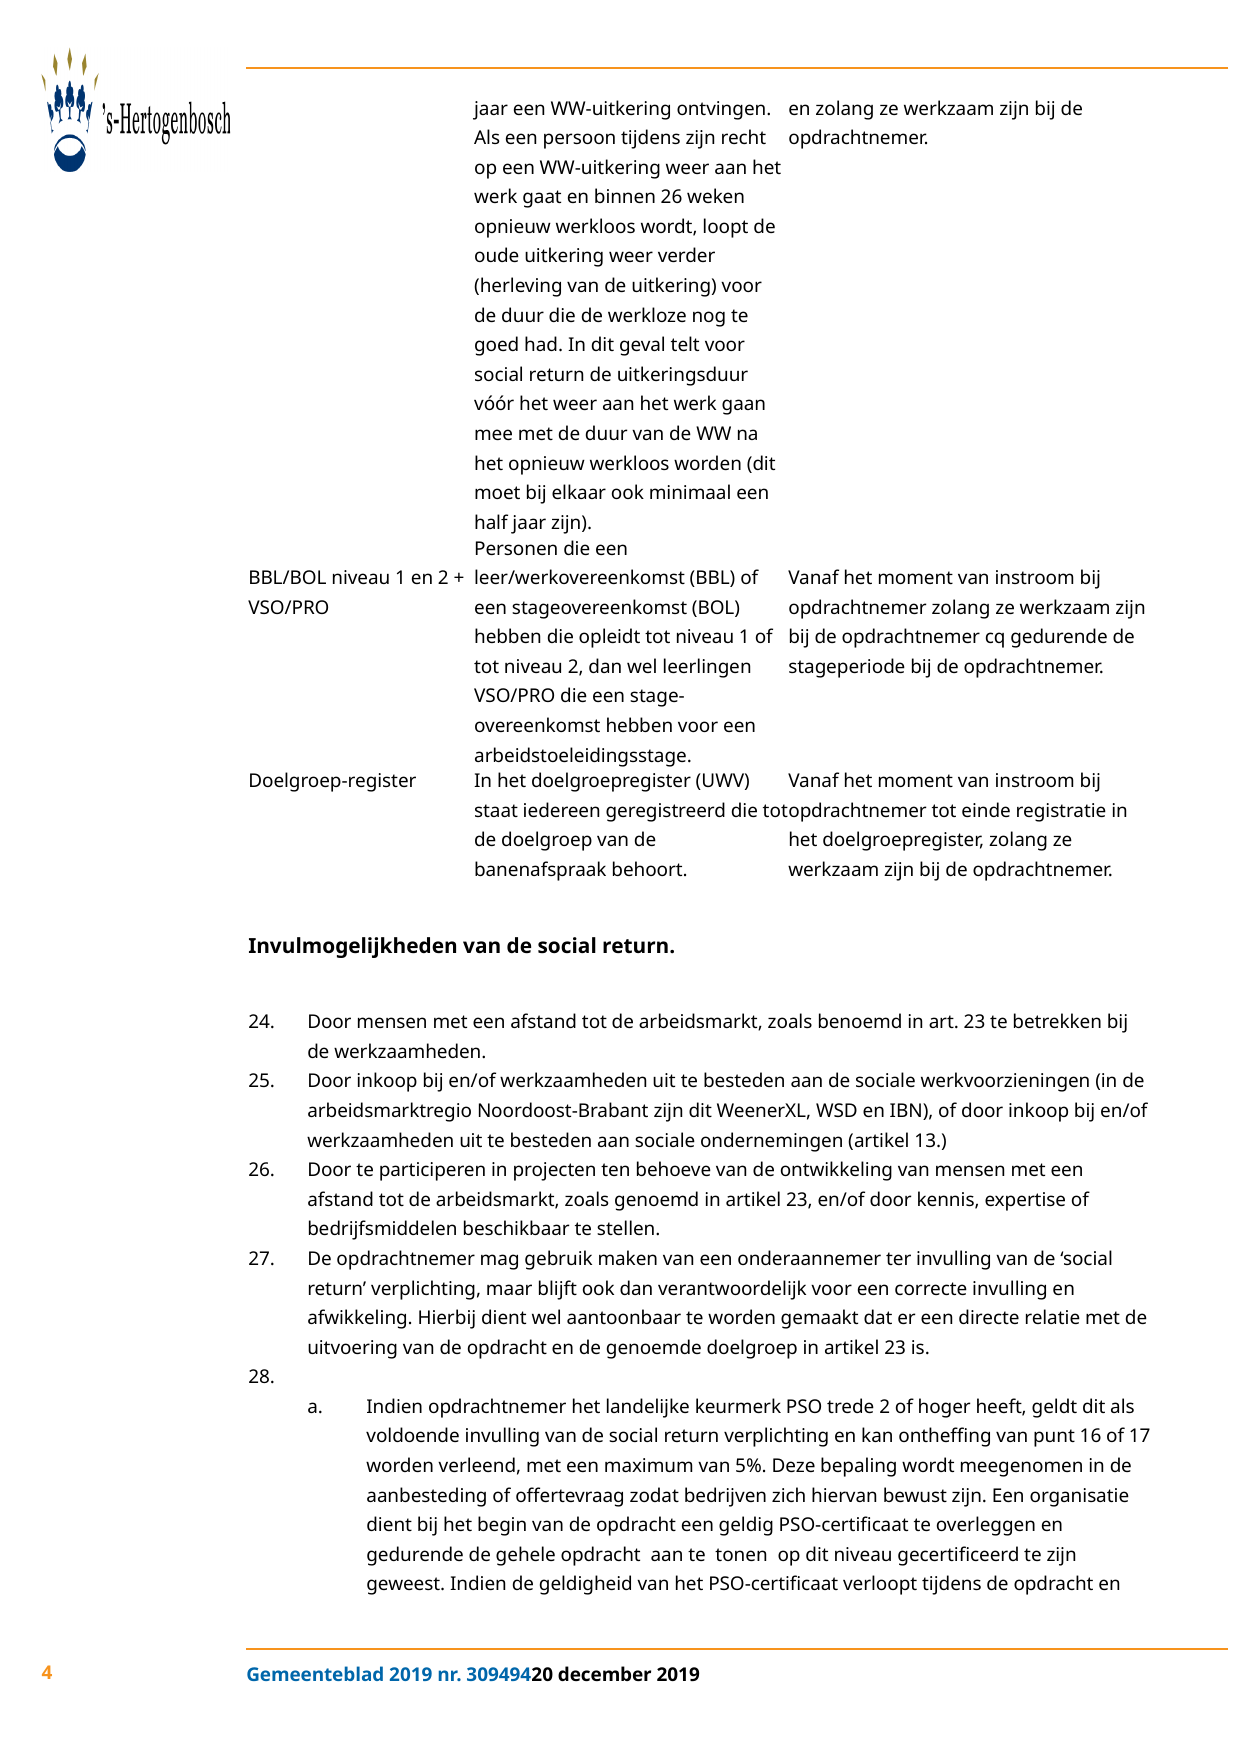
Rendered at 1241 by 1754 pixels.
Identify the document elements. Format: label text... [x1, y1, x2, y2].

table_cell Vanaf het moment van instroom bij opdrachtnemer zolang ze werkzaam zijn bij de opdrachtnemer cq gedurende de stageperiode bij de opdrachtnemer. [788, 535, 1152, 767]
list Door mensen met een afstand tot de arbeidsmarkt, zoals benoemd in art. 23 te betrekken bij de werkzaamheden. [248, 1008, 1152, 1064]
picture [41, 47, 231, 172]
table_cell [248, 95, 474, 535]
table_cell en zolang ze werkzaam zijn bij de opdrachtnemer. [788, 95, 1152, 535]
table_cell Vanaf het moment van instroom bij opdrachtnemer tot einde registratie in het doelgroepregister, zolang ze werkzaam zijn bij de opdrachtnemer. [788, 768, 1152, 882]
table_cell BBL/BOL niveau 1 en 2 + VSO/PRO [248, 535, 474, 767]
list De opdrachtnemer mag gebruik maken van een onderaannemer ter invulling van de ‘social return’ verplichting, maar blijft ook dan verantwoordelijk voor een correcte invulling en afwikkeling. Hierbij dient wel aantoonbaar te worden gemaakt dat er een directe relatie met de uitvoering van de opdracht en de genoemde doelgroep in artikel 23 is. [248, 1245, 1152, 1360]
table_cell jaar een WW-uitkering ontvingen. Als een persoon tijdens zijn recht op een WW-uitkering weer aan het werk gaat en binnen 26 weken opnieuw werkloos wordt, loopt de oude uitkering weer verder (herleving van de uitkering) voor de duur die de werkloze nog te goed had. In dit geval telt voor social return de uitkeringsduur vóór het weer aan het werk gaan mee met de duur van de WW na het opnieuw werkloos worden (dit moet bij elkaar ook minimaal een half jaar zijn). [474, 95, 788, 535]
table_cell In het doelgroepregister (UWV) staat iedereen geregistreerd die tot de doelgroep van de banenafspraak behoort. [474, 768, 788, 882]
list Door inkoop bij en/of werkzaamheden uit te besteden aan de sociale werkvoorzieningen (in de arbeidsmarktregio Noordoost-Brabant zijn dit WeenerXL, WSD en IBN), of door inkoop bij en/of werkzaamheden uit te besteden aan sociale ondernemingen (artikel 13.) [248, 1068, 1152, 1153]
table_cell Doelgroep-register [248, 768, 474, 882]
table_cell Personen die een leer/werkovereenkomst (BBL) of een stageovereenkomst (BOL) hebben die opleidt tot niveau 1 of tot niveau 2, dan wel leerlingen VSO/PRO die een stage-overeenkomst hebben voor een arbeidstoeleidingsstage. [474, 535, 788, 767]
text Invulmogelijkheden van de social return. [248, 931, 1152, 959]
list Indien opdrachtnemer het landelijke keurmerk PSO trede 2 of hoger heeft, geldt dit als voldoende invulling van de social return verplichting en kan ontheffing van punt 16 of 17 worden verleend, met een maximum van 5%. Deze bepaling wordt meegenomen in de aanbesteding of offertevraag zodat bedrijven zich hiervan bewust zijn. Een organisatie dient bij het begin van de opdracht een geldig PSO-certificaat te overleggen en gedurende de gehele opdracht aan te tonen op dit niveau gecertificeerd te zijn geweest. Indien de geldigheid van het PSO-certificaat verloopt tijdens de opdracht en [307, 1393, 1152, 1596]
list Door te participeren in projecten ten behoeve van de ontwikkeling van mensen met een afstand tot de arbeidsmarkt, zoals genoemd in artikel 23, en/of door kennis, expertise of bedrijfsmiddelen beschikbaar te stellen. [248, 1156, 1152, 1241]
